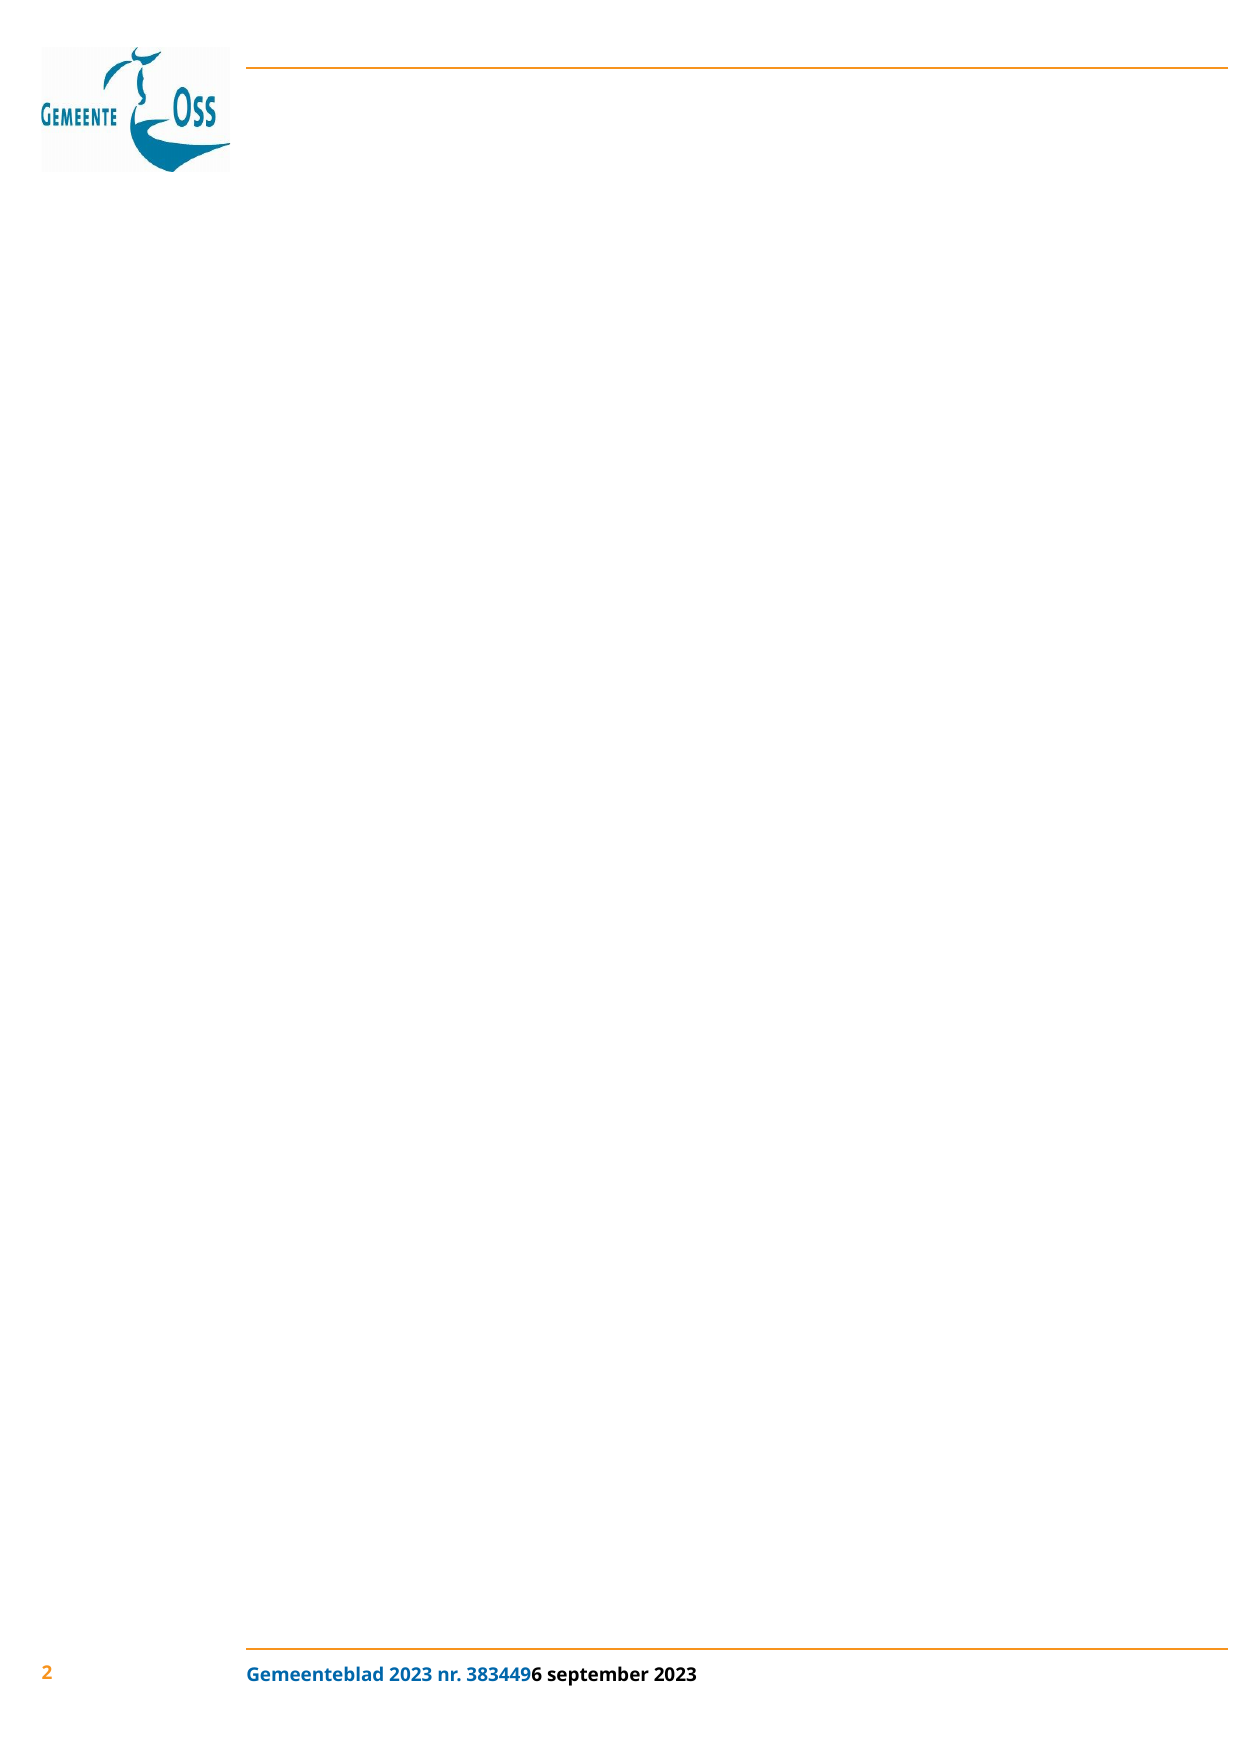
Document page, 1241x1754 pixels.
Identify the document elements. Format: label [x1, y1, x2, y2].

picture [41, 47, 231, 172]
